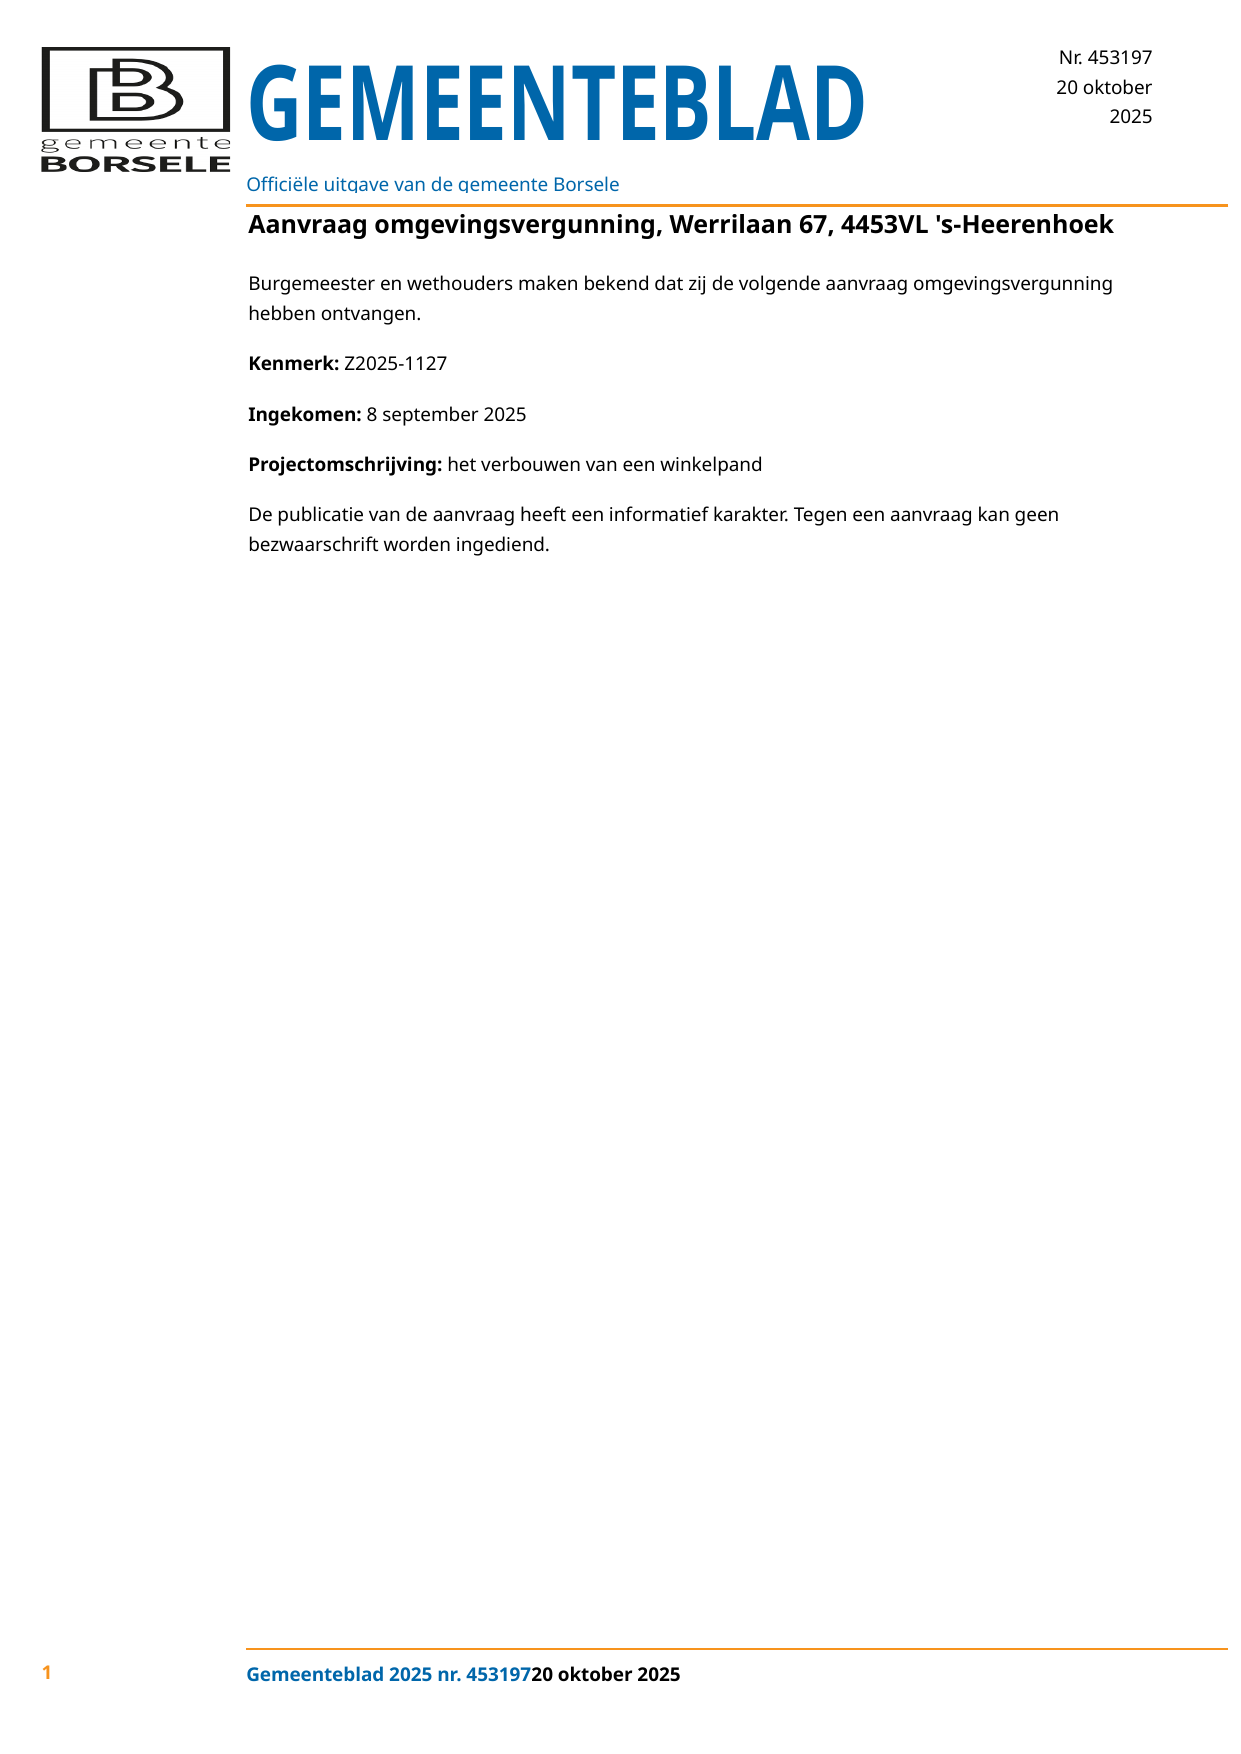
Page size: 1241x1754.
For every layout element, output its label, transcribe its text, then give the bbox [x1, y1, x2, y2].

text Projectomschrijving: het verbouwen van een winkelpand [248, 451, 1152, 477]
text Aanvraag omgevingsvergunning, Werrilaan 67, 4453VL 's-Heerenhoek [248, 207, 1152, 241]
text Kenmerk: Z2025-1127 [248, 350, 1152, 376]
text Ingekomen: 8 september 2025 [248, 401, 1152, 426]
text Burgemeester en wethouders maken bekend dat zij de volgende aanvraag omgevingsvergunning hebben ontvangen. [248, 270, 1152, 326]
picture [41, 47, 231, 172]
text De publicatie van de aanvraag heeft een informatief karakter. Tegen een aanvraag kan geen bezwaarschrift worden ingediend. [248, 502, 1152, 557]
